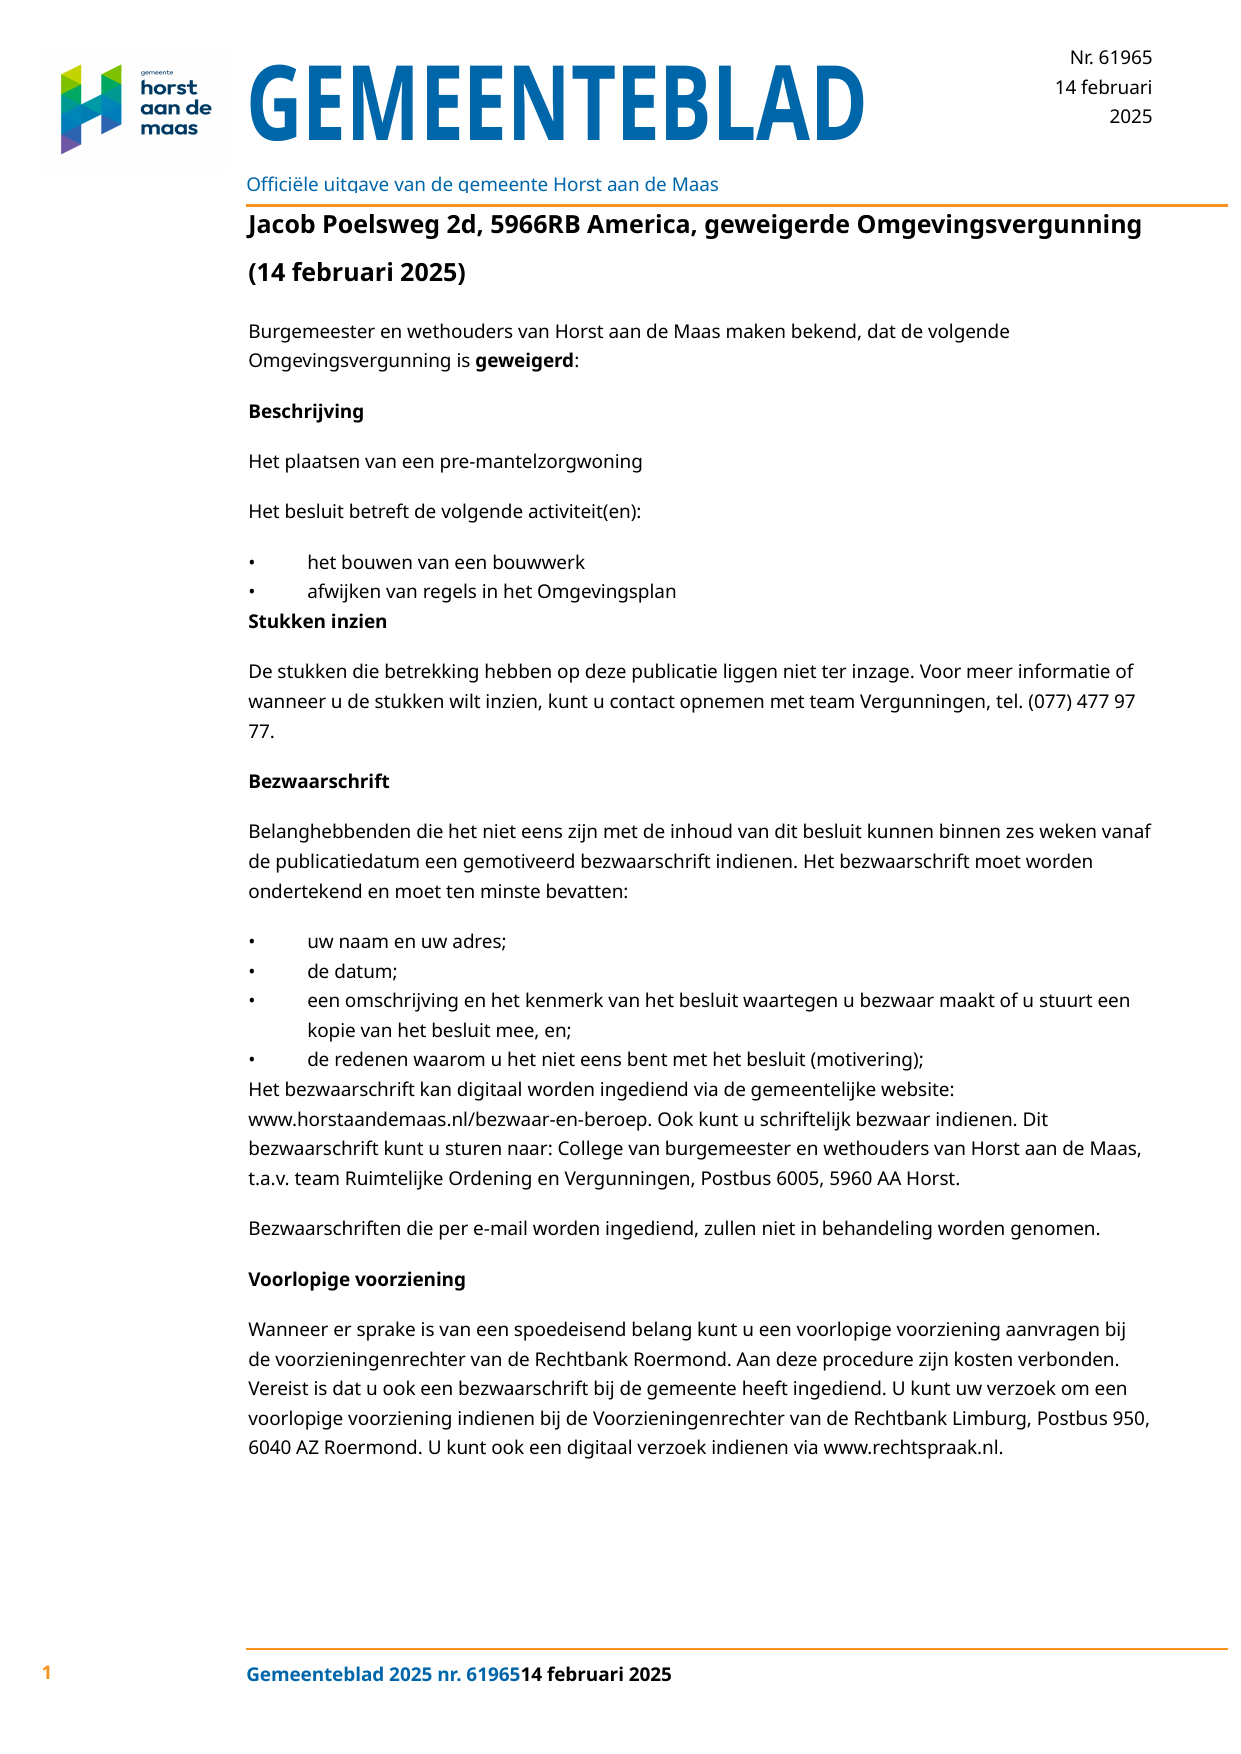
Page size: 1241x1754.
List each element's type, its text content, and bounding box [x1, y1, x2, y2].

text Beschrijving [248, 398, 1152, 424]
list het bouwen van een bouwwerk [248, 549, 1152, 575]
text Voorlopige voorziening [248, 1266, 1152, 1292]
text Bezwaarschrift [248, 768, 1152, 794]
text Stukken inzien [248, 608, 1152, 634]
text Wanneer er sprake is van een spoedeisend belang kunt u een voorlopige voorziening aanvragen bij de voorzieningenrechter van de Rechtbank Roermond. Aan deze procedure zijn kosten verbonden. Vereist is dat u ook een bezwaarschrift bij de gemeente heeft ingediend. U kunt uw verzoek om een voorlopige voorziening indienen bij de Voorzieningenrechter van de Rechtbank Limburg, Postbus 950, 6040 AZ Roermond. U kunt ook een digitaal verzoek indienen via www.rechtspraak.nl. [248, 1316, 1152, 1460]
list de redenen waarom u het niet eens bent met het besluit (motivering); [248, 1047, 1152, 1072]
text Bezwaarschriften die per e-mail worden ingediend, zullen niet in behandeling worden genomen. [248, 1215, 1152, 1241]
text Het besluit betreft de volgende activiteit(en): [248, 499, 1152, 524]
text Belanghebbenden die het niet eens zijn met de inhoud van dit besluit kunnen binnen zes weken vanaf de publicatiedatum een gemotiveerd bezwaarschrift indienen. Het bezwaarschrift moet worden ondertekend en moet ten minste bevatten: [248, 819, 1152, 904]
list afwijken van regels in het Omgevingsplan [248, 579, 1152, 604]
text Burgemeester en wethouders van Horst aan de Maas maken bekend, dat de volgende Omgevingsvergunning is geweigerd: [248, 318, 1152, 373]
text De stukken die betrekking hebben op deze publicatie liggen niet ter inzage. Voor meer informatie of wanneer u de stukken wilt inzien, kunt u contact opnemen met team Vergunningen, tel. (077) 477 97 77. [248, 659, 1152, 744]
text Het plaatsen van een pre-mantelzorgwoning [248, 448, 1152, 474]
picture [41, 47, 231, 172]
list een omschrijving en het kenmerk van het besluit waartegen u bezwaar maakt of u stuurt een kopie van het besluit mee, en; [248, 987, 1152, 1043]
text Het bezwaarschrift kan digitaal worden ingediend via de gemeentelijke website: www.horstaandemaas.nl/bezwaar-en-beroep. Ook kunt u schriftelijk bezwaar indienen. Dit bezwaarschrift kunt u sturen naar: College van burgemeester en wethouders van Horst aan de Maas, t.a.v. team Ruimtelijke Ordening en Vergunningen, Postbus 6005, 5960 AA Horst. [248, 1076, 1152, 1191]
list uw naam en uw adres; [248, 928, 1152, 954]
text Jacob Poelsweg 2d, 5966RB America, geweigerde Omgevingsvergunning (14 februari 2025) [248, 207, 1152, 288]
list de datum; [248, 958, 1152, 984]
